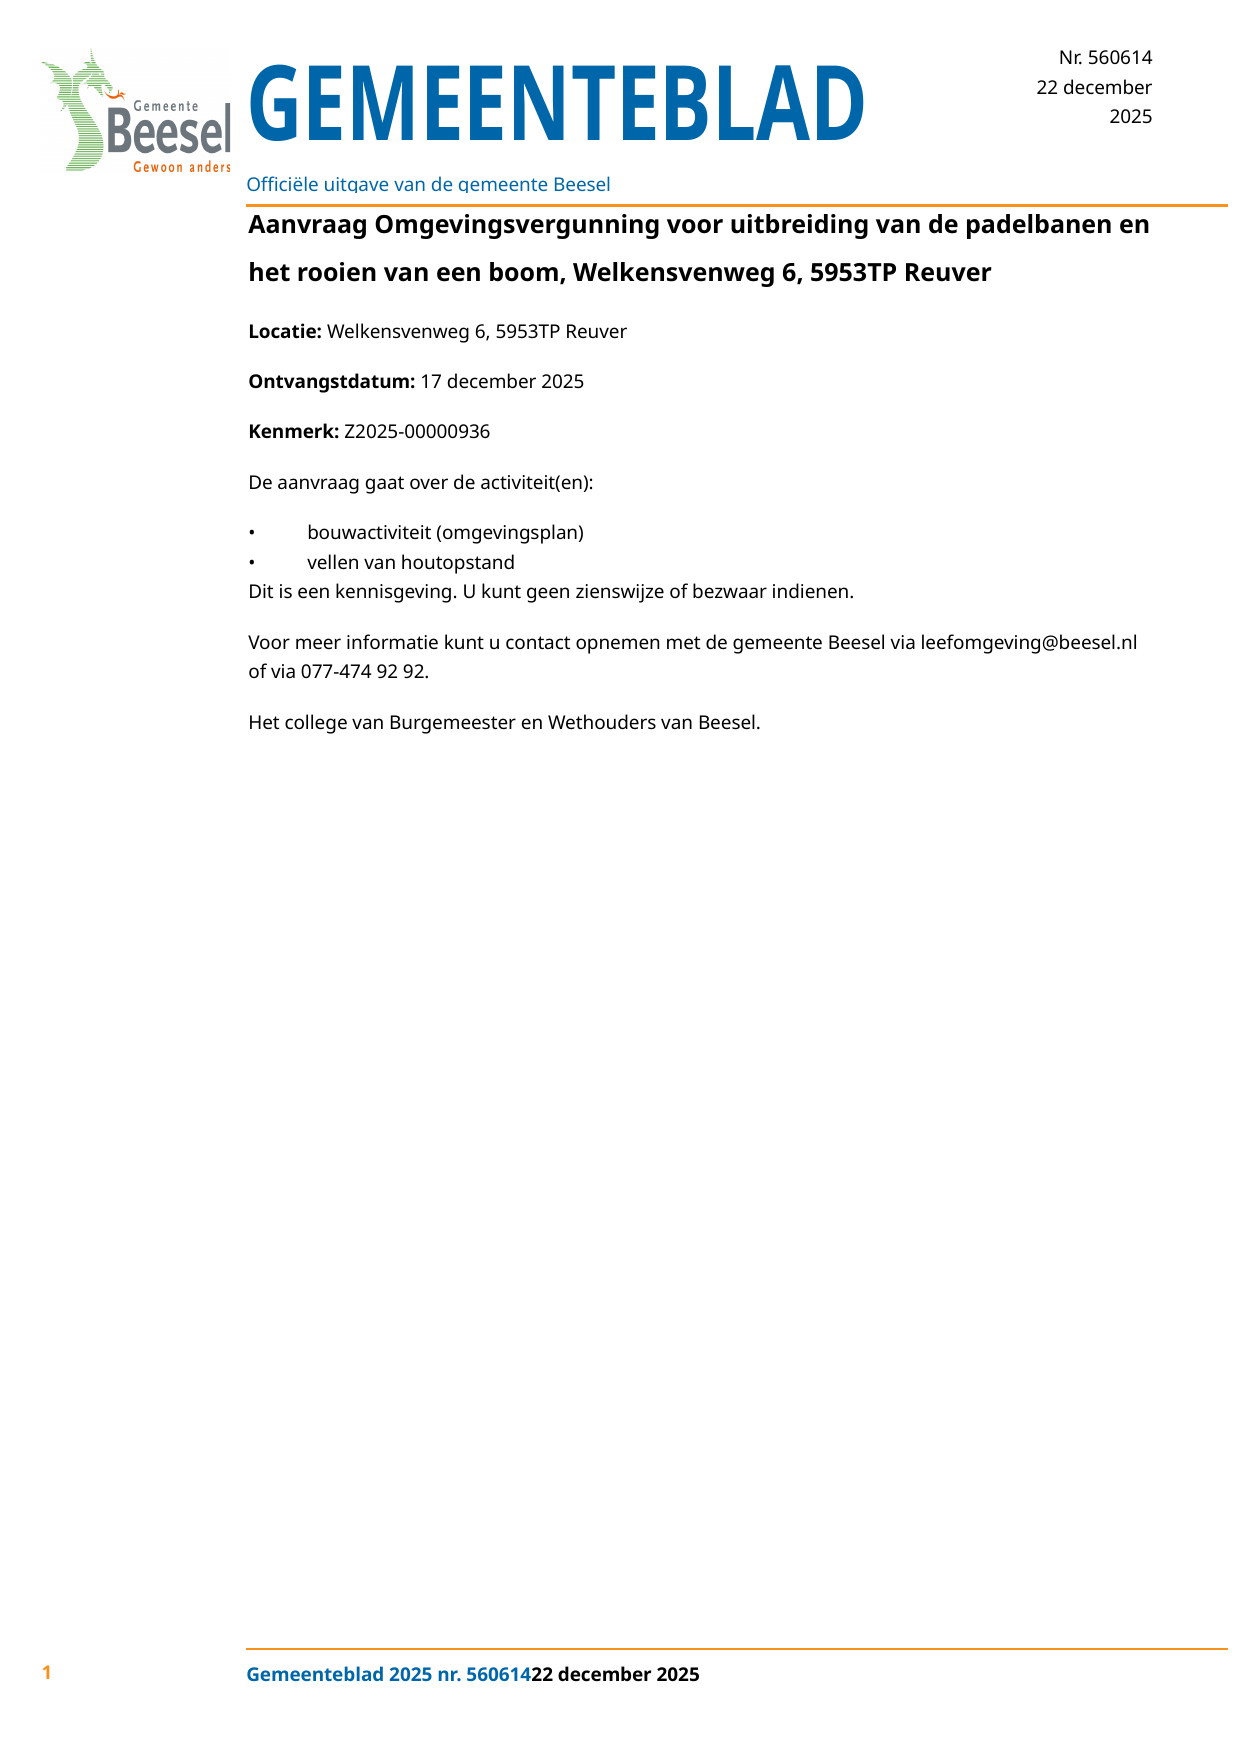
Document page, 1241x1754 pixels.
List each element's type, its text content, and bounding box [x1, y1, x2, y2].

text Ontvangstdatum: 17 december 2025 [248, 368, 1152, 394]
picture [41, 47, 231, 172]
text Het college van Burgemeester en Wethouders van Beesel. [248, 709, 1152, 735]
text Kenmerk: Z2025-00000936 [248, 419, 1152, 444]
text Dit is een kennisgeving. U kunt geen zienswijze of bezwaar indienen. [248, 579, 1152, 604]
text Locatie: Welkensvenweg 6, 5953TP Reuver [248, 318, 1152, 344]
list vellen van houtopstand [248, 549, 1152, 575]
list bouwactiviteit (omgevingsplan) [248, 519, 1152, 545]
text Voor meer informatie kunt u contact opnemen met de gemeente Beesel via leefomgeving@beesel.nl of via 077-474 92 92. [248, 629, 1152, 684]
text Aanvraag Omgevingsvergunning voor uitbreiding van de padelbanen en het rooien van een boom, Welkensvenweg 6, 5953TP Reuver [248, 207, 1152, 288]
text De aanvraag gaat over de activiteit(en): [248, 469, 1152, 495]
